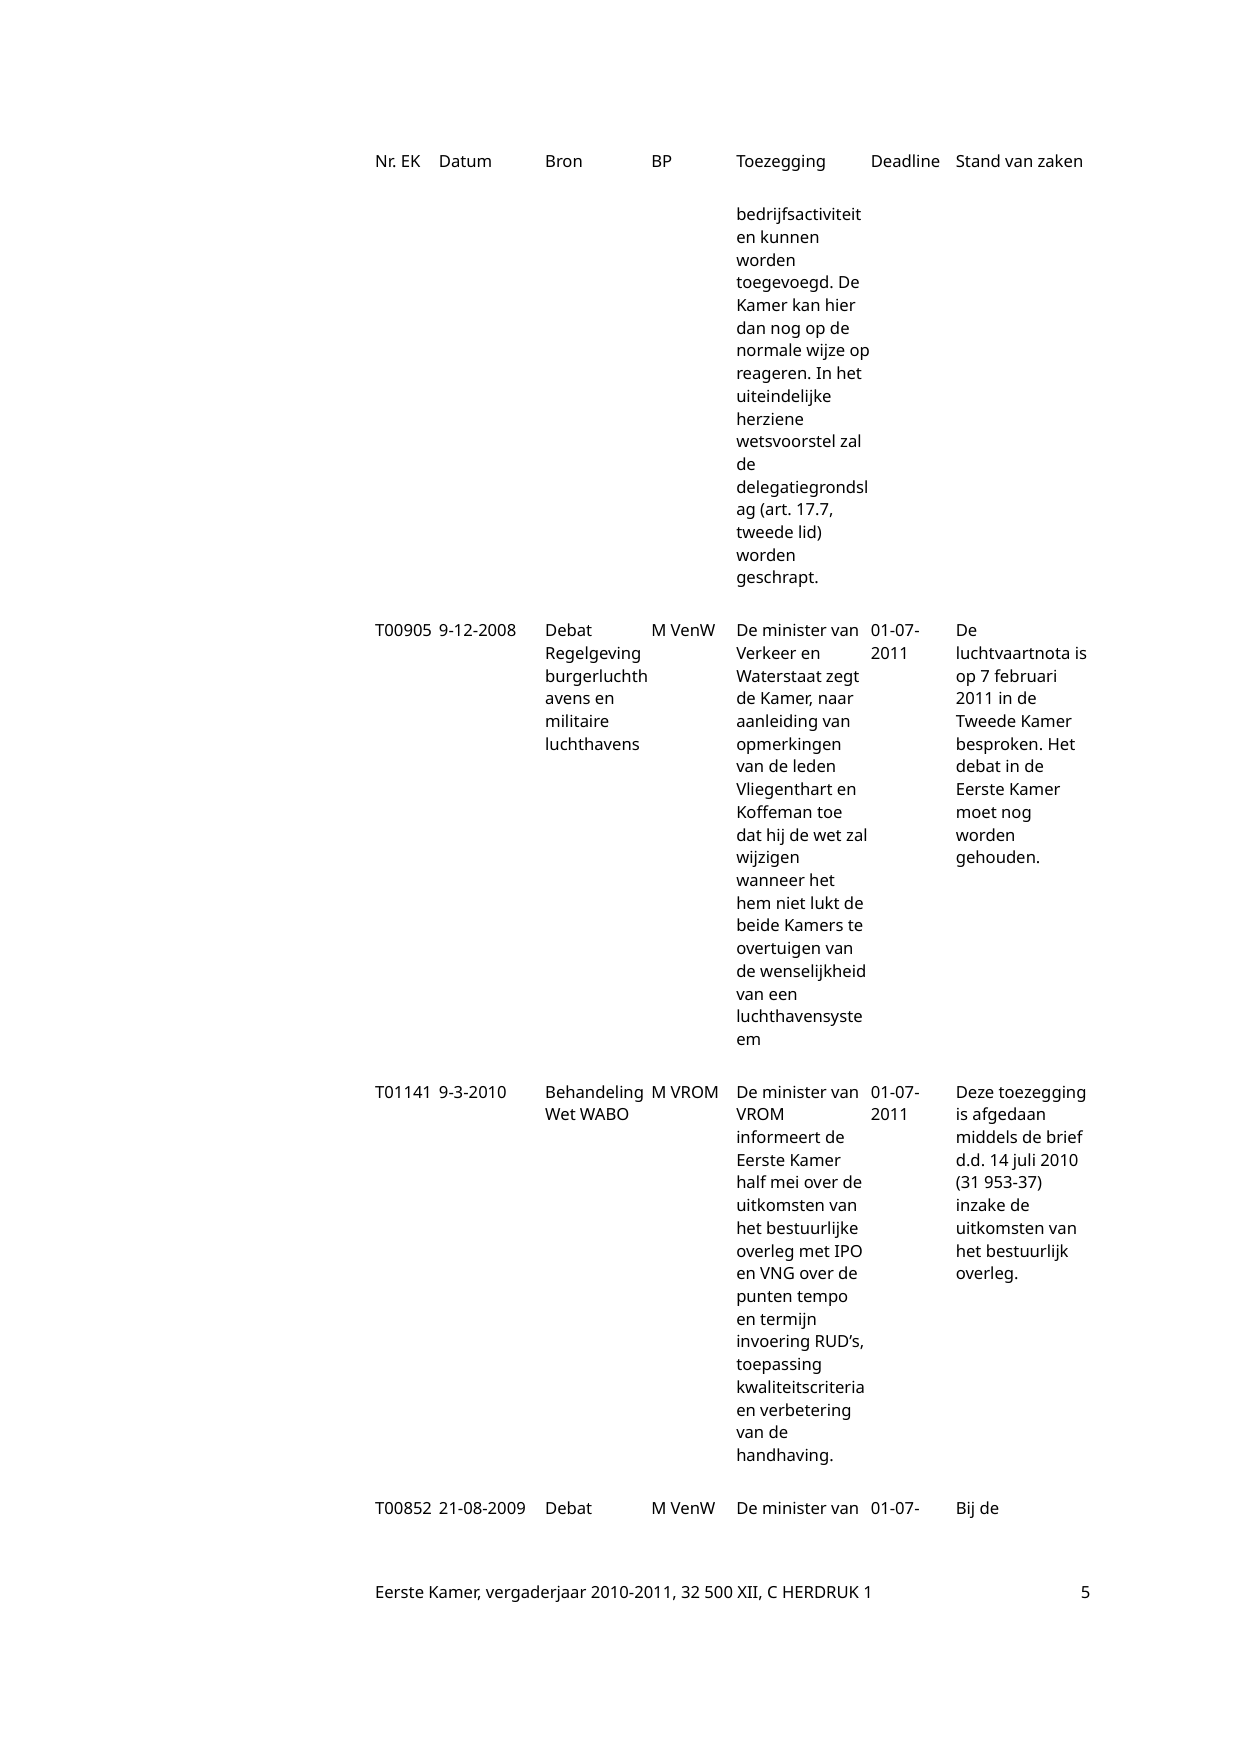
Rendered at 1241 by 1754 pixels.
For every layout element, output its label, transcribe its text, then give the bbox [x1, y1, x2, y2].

table_cell [956, 203, 1090, 619]
table_cell Bij de [956, 1496, 1090, 1519]
table_cell De luchtvaartnota is op 7 februari 2011 in de Tweede Kamer besproken. Het debat in de Eerste Kamer moet nog worden gehouden. [956, 619, 1090, 1080]
table_cell Deze toezegging is afgedaan middels de brief d.d. 14 juli 2010 (31 953-37) inzake de uitkomsten van het bestuurlijk overleg. [956, 1080, 1090, 1496]
table_header Nr. EK [375, 150, 439, 203]
table_cell T01141 [375, 1080, 439, 1496]
table_cell [439, 203, 545, 619]
table_cell 01-07-2011 [871, 619, 956, 1080]
table_header Datum [439, 150, 545, 203]
table_cell [545, 203, 651, 619]
table_cell [651, 203, 736, 619]
table_header BP [651, 150, 736, 203]
table_cell 01-07- [871, 1496, 956, 1519]
table_cell Debat Regelgeving burgerluchthavens en militaire luchthavens [545, 619, 651, 1080]
table_cell 21-08-2009 [439, 1496, 545, 1519]
table_cell M VenW [651, 1496, 736, 1519]
table_header Toezegging [736, 150, 871, 203]
table_cell T00852 [375, 1496, 439, 1519]
table_cell 9-12-2008 [439, 619, 545, 1080]
table_cell [375, 203, 439, 619]
table_cell Debat [545, 1496, 651, 1519]
table_header Bron [545, 150, 651, 203]
table_cell M VenW [651, 619, 736, 1080]
table_cell 9-3-2010 [439, 1080, 545, 1496]
table_header Stand van zaken [956, 150, 1090, 203]
table_cell bedrijfsactiviteiten kunnen worden toegevoegd. De Kamer kan hier dan nog op de normale wijze op reageren. In het uiteindelijke herziene wetsvoorstel zal de delegatiegrondslag (art. 17.7, tweede lid) worden geschrapt. [736, 203, 871, 619]
table_cell De minister van [736, 1496, 871, 1519]
table_cell T00905 [375, 619, 439, 1080]
table_cell De minister van Verkeer en Waterstaat zegt de Kamer, naar aanleiding van opmerkingen van de leden Vliegenthart en Koffeman toe dat hij de wet zal wijzigen wanneer het hem niet lukt de beide Kamers te overtuigen van de wenselijkheid van een luchthavensysteem [736, 619, 871, 1080]
table_cell [871, 203, 956, 619]
table_cell De minister van VROM informeert de Eerste Kamer half mei over de uitkomsten van het bestuurlijke overleg met IPO en VNG over de punten tempo en termijn invoering RUD’s, toepassing kwaliteitscriteria en verbetering van de handhaving. [736, 1080, 871, 1496]
table_cell Behandeling Wet WABO [545, 1080, 651, 1496]
table_cell 01-07-2011 [871, 1080, 956, 1496]
table_cell M VROM [651, 1080, 736, 1496]
table_header Deadline [871, 150, 956, 203]
